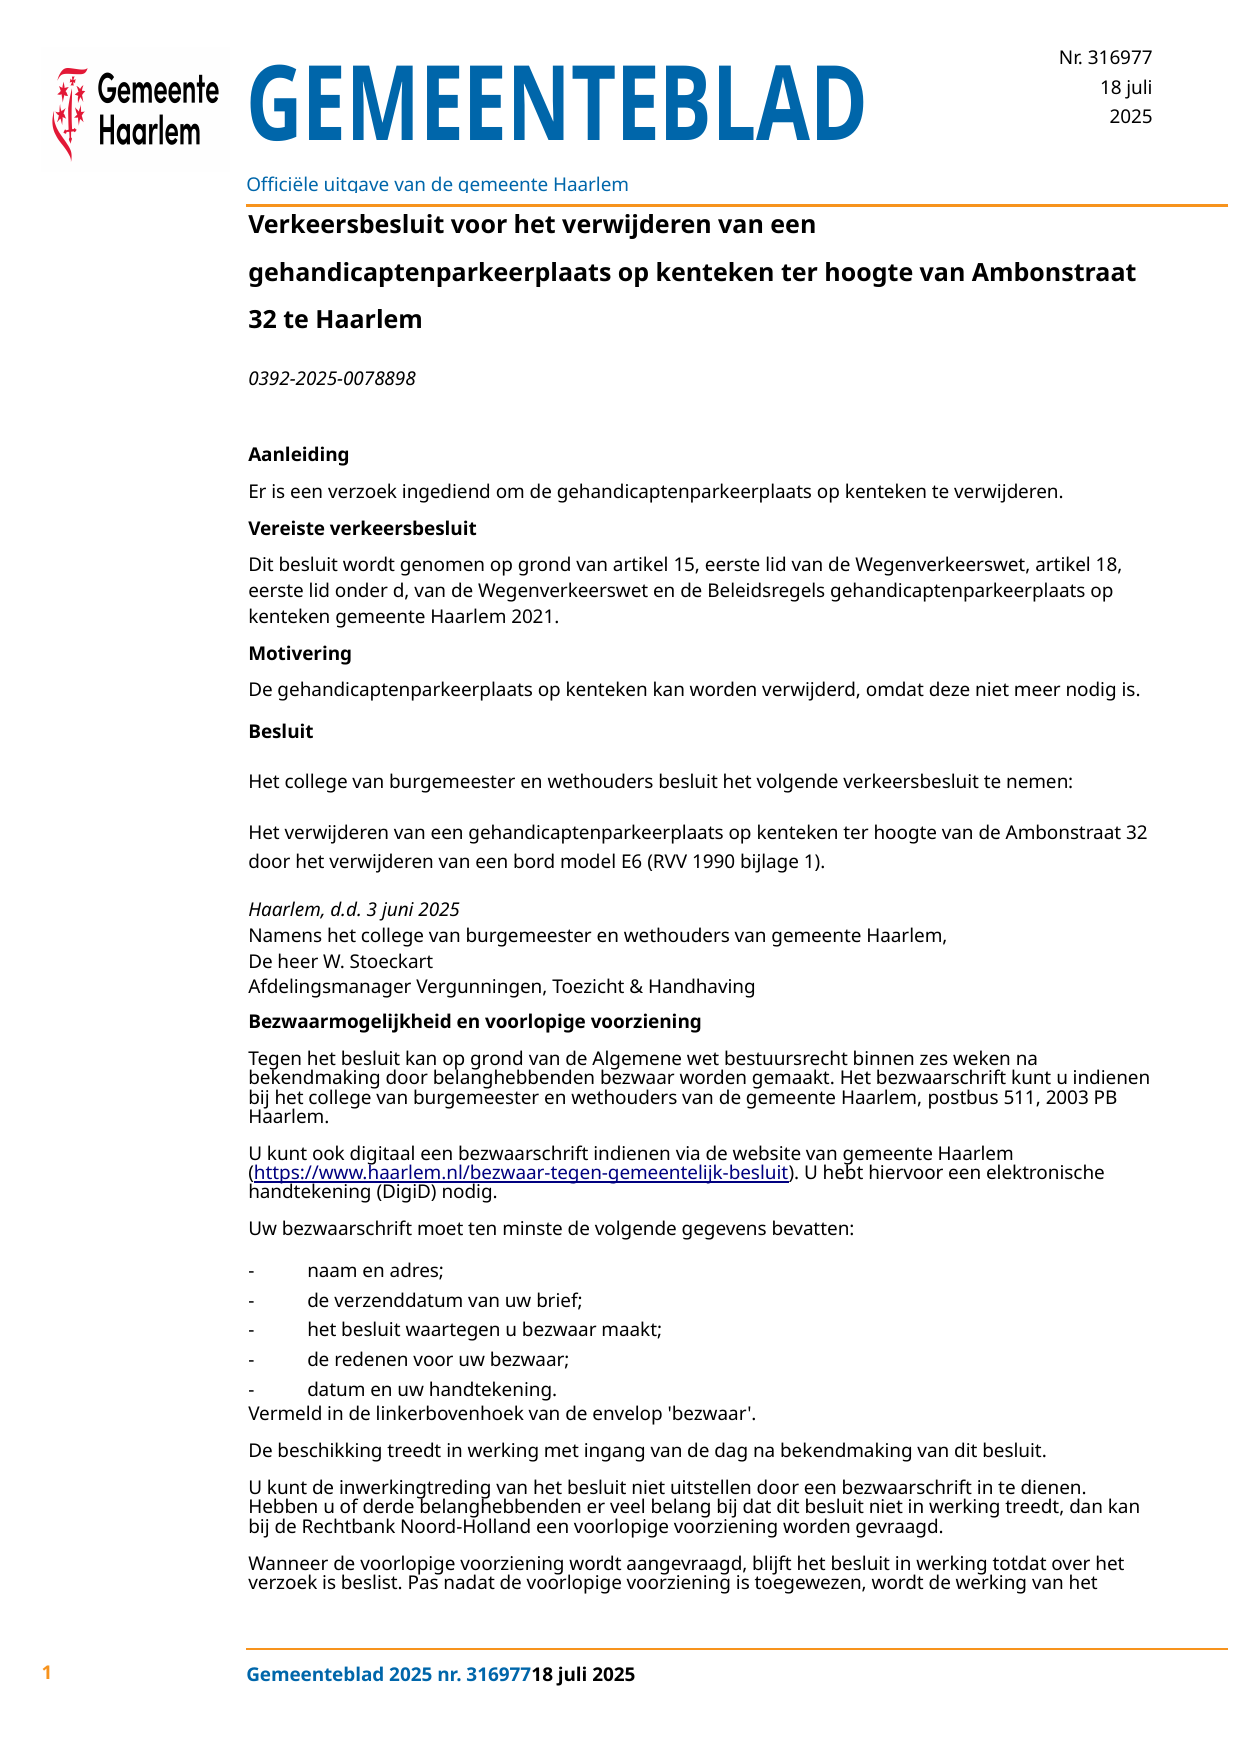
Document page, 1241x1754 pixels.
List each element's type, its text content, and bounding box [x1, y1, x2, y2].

text Aanleiding [248, 442, 1152, 467]
list datum en uw handtekening. [248, 1376, 1152, 1401]
list de redenen voor uw bezwaar; [248, 1346, 1152, 1372]
text Wanneer de voorlopige voorziening wordt aangevraagd, blijft het besluit in werking totdat over het verzoek is beslist. Pas nadat de voorlopige voorziening is toegewezen, wordt de werking van het [248, 1555, 1152, 1593]
text Het verwijderen van een gehandicaptenparkeerplaats op kenteken ter hoogte van de Ambonstraat 32 door het verwijderen van een bord model E6 (RVV 1990 bijlage 1). [248, 819, 1152, 874]
text Verkeersbesluit voor het verwijderen van een gehandicaptenparkeerplaats op kenteken ter hoogte van Ambonstraat 32 te Haarlem [248, 207, 1152, 336]
text Vermeld in de linkerbovenhoek van de envelop 'bezwaar'. [248, 1405, 1152, 1424]
text U kunt de inwerkingtreding van het besluit niet uitstellen door een bezwaarschrift in te dienen. Hebben u of derde belanghebbenden er veel belang bij dat dit besluit niet in werking treedt, dan kan bij de Rechtbank Noord-Holland een voorlopige voorziening worden gevraagd. [248, 1479, 1152, 1537]
text Bezwaarmogelijkheid en voorlopige voorziening [248, 1013, 1152, 1032]
list naam en adres; [248, 1257, 1152, 1283]
text De heer W. Stoeckart [248, 948, 1152, 974]
text De beschikking treedt in werking met ingang van de dag na bekendmaking van dit besluit. [248, 1442, 1152, 1462]
picture [41, 47, 231, 172]
text Er is een verzoek ingediend om de gehandicaptenparkeerplaats op kenteken te verwijderen. [248, 478, 1152, 504]
text Uw bezwaarschrift moet ten minste de volgende gegevens bevatten: [248, 1220, 1152, 1240]
text U kunt ook digitaal een bezwaarschrift indienen via de website van gemeente Haarlem (https://www.haarlem.nl/bezwaar-tegen-gemeentelijk-besluit). U hebt hiervoor een elektronische handtekening (DigiD) nodig. [248, 1145, 1152, 1203]
list het besluit waartegen u bezwaar maakt; [248, 1317, 1152, 1342]
text Vereiste verkeersbesluit [248, 515, 1152, 541]
text Het college van burgemeester en wethouders besluit het volgende verkeersbesluit te nemen: [248, 769, 1152, 794]
text Namens het college van burgemeester en wethouders van gemeente Haarlem, [248, 922, 1152, 948]
text De gehandicaptenparkeerplaats op kenteken kan worden verwijderd, omdat deze niet meer nodig is. [248, 676, 1152, 702]
text Motivering [248, 640, 1152, 665]
text Haarlem, d.d. 3 juni 2025 [248, 897, 1152, 922]
text Dit besluit wordt genomen op grond van artikel 15, eerste lid van de Wegenverkeerswet, artikel 18, eerste lid onder d, van de Wegenverkeerswet en de Beleidsregels gehandicaptenparkeerplaats op kenteken gemeente Haarlem 2021. [248, 552, 1152, 629]
text Afdelingsmanager Vergunningen, Toezicht & Handhaving [248, 974, 1152, 999]
text 0392-2025-0078898 [248, 366, 1152, 391]
text Besluit [248, 718, 1152, 744]
text Tegen het besluit kan op grond van de Algemene wet bestuursrecht binnen zes weken na bekendmaking door belanghebbenden bezwaar worden gemaakt. Het bezwaarschrift kunt u indienen bij het college van burgemeester en wethouders van de gemeente Haarlem, postbus 511, 2003 PB Haarlem. [248, 1050, 1152, 1127]
list de verzenddatum van uw brief; [248, 1287, 1152, 1313]
